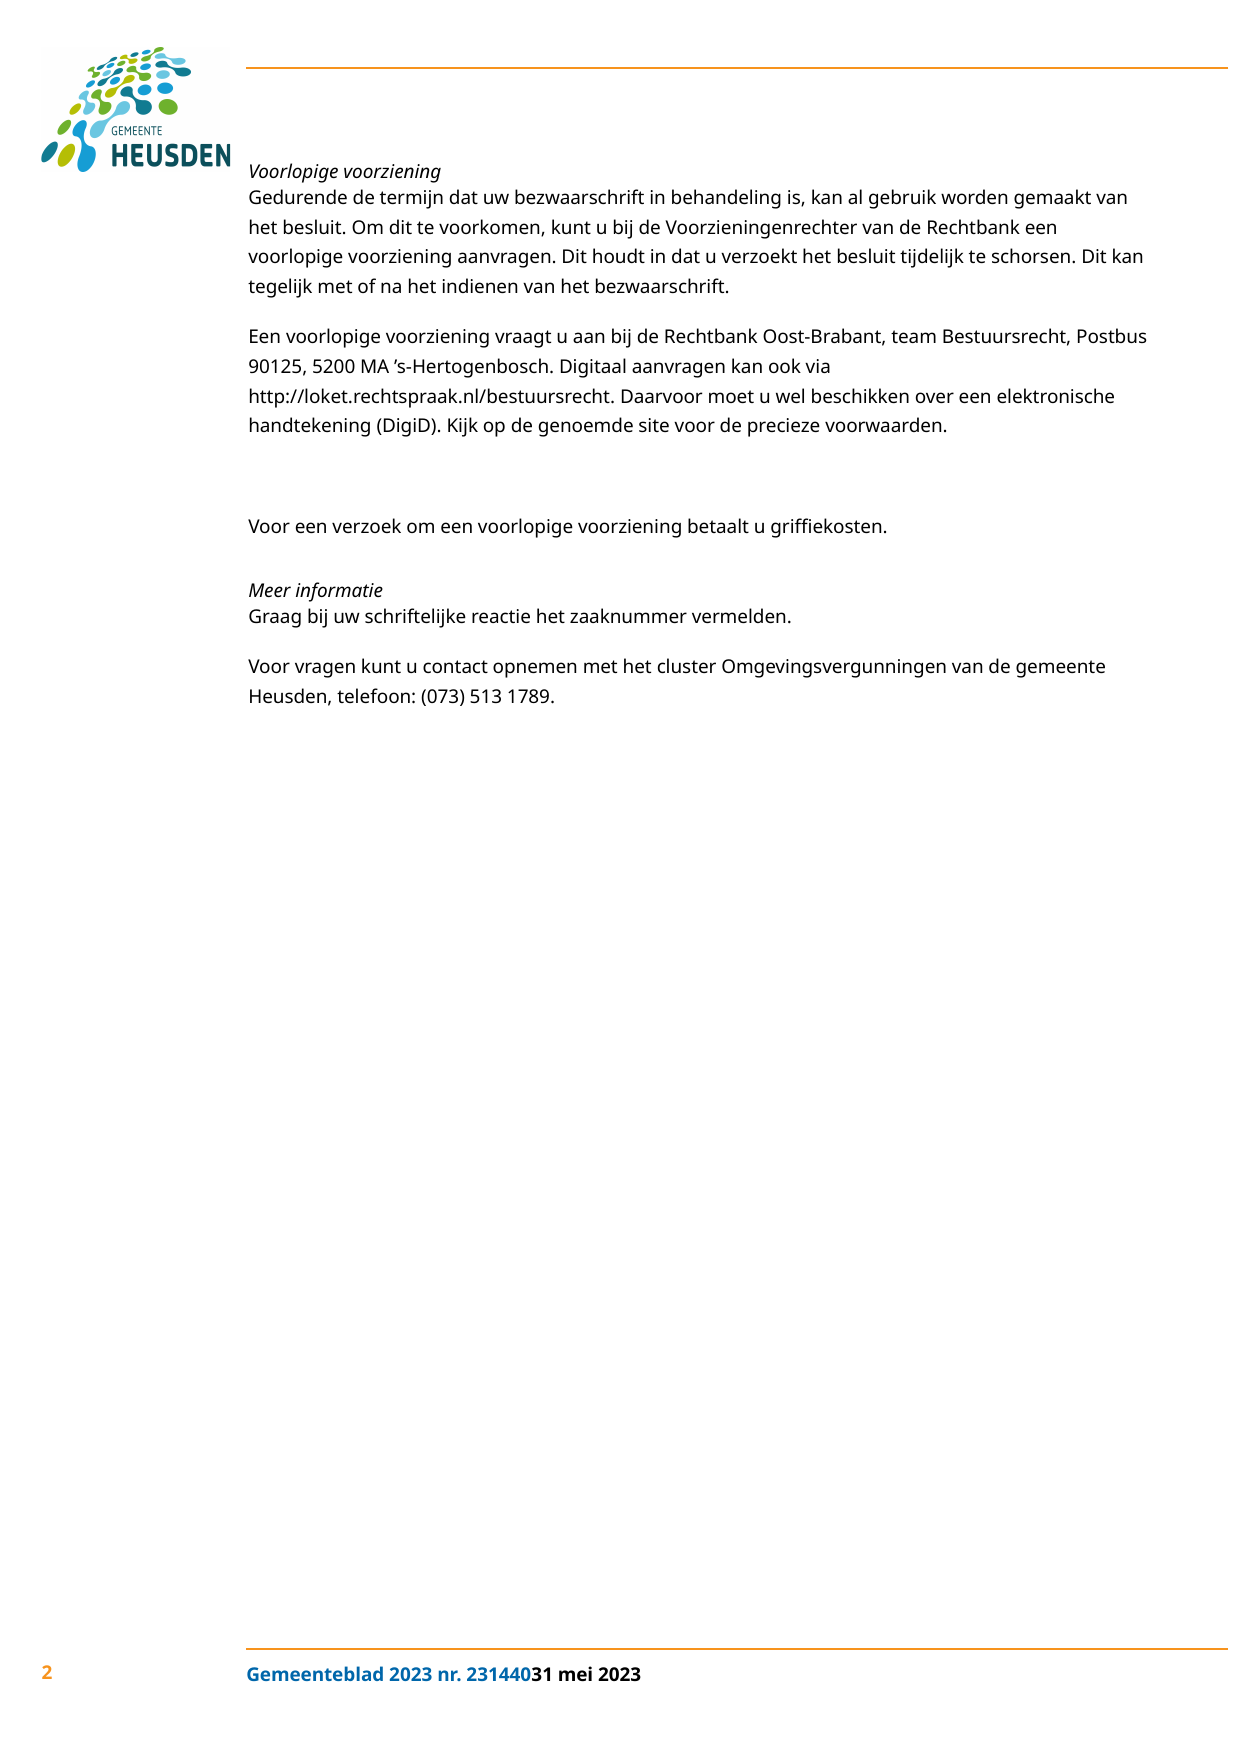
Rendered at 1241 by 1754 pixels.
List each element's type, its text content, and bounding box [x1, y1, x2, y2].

text Graag bij uw schriftelijke reactie het zaaknummer vermelden. [248, 603, 1152, 629]
text Voor een verzoek om een voorlopige voorziening betaalt u griffiekosten. [248, 513, 1152, 539]
text Voor vragen kunt u contact opnemen met het cluster Omgevingsvergunningen van de gemeente Heusden, telefoon: (073) 513 1789. [248, 653, 1152, 709]
text Meer informatie [248, 577, 1152, 603]
text Voorlopige voorziening [248, 159, 1152, 184]
text Een voorlopige voorziening vraagt u aan bij de Rechtbank Oost-Brabant, team Bestuursrecht, Postbus 90125, 5200 MA ’s-Hertogenbosch. Digitaal aanvragen kan ook via http://loket.rechtspraak.nl/bestuursrecht. Daarvoor moet u wel beschikken over een elektronische handtekening (DigiD). Kijk op de genoemde site voor de precieze voorwaarden. [248, 324, 1152, 438]
text Gedurende de termijn dat uw bezwaarschrift in behandeling is, kan al gebruik worden gemaakt van het besluit. Om dit te voorkomen, kunt u bij de Voorzieningenrechter van de Rechtbank een voorlopige voorziening aanvragen. Dit houdt in dat u verzoekt het besluit tijdelijk te schorsen. Dit kan tegelijk met of na het indienen van het bezwaarschrift. [248, 184, 1152, 299]
picture [41, 47, 231, 172]
